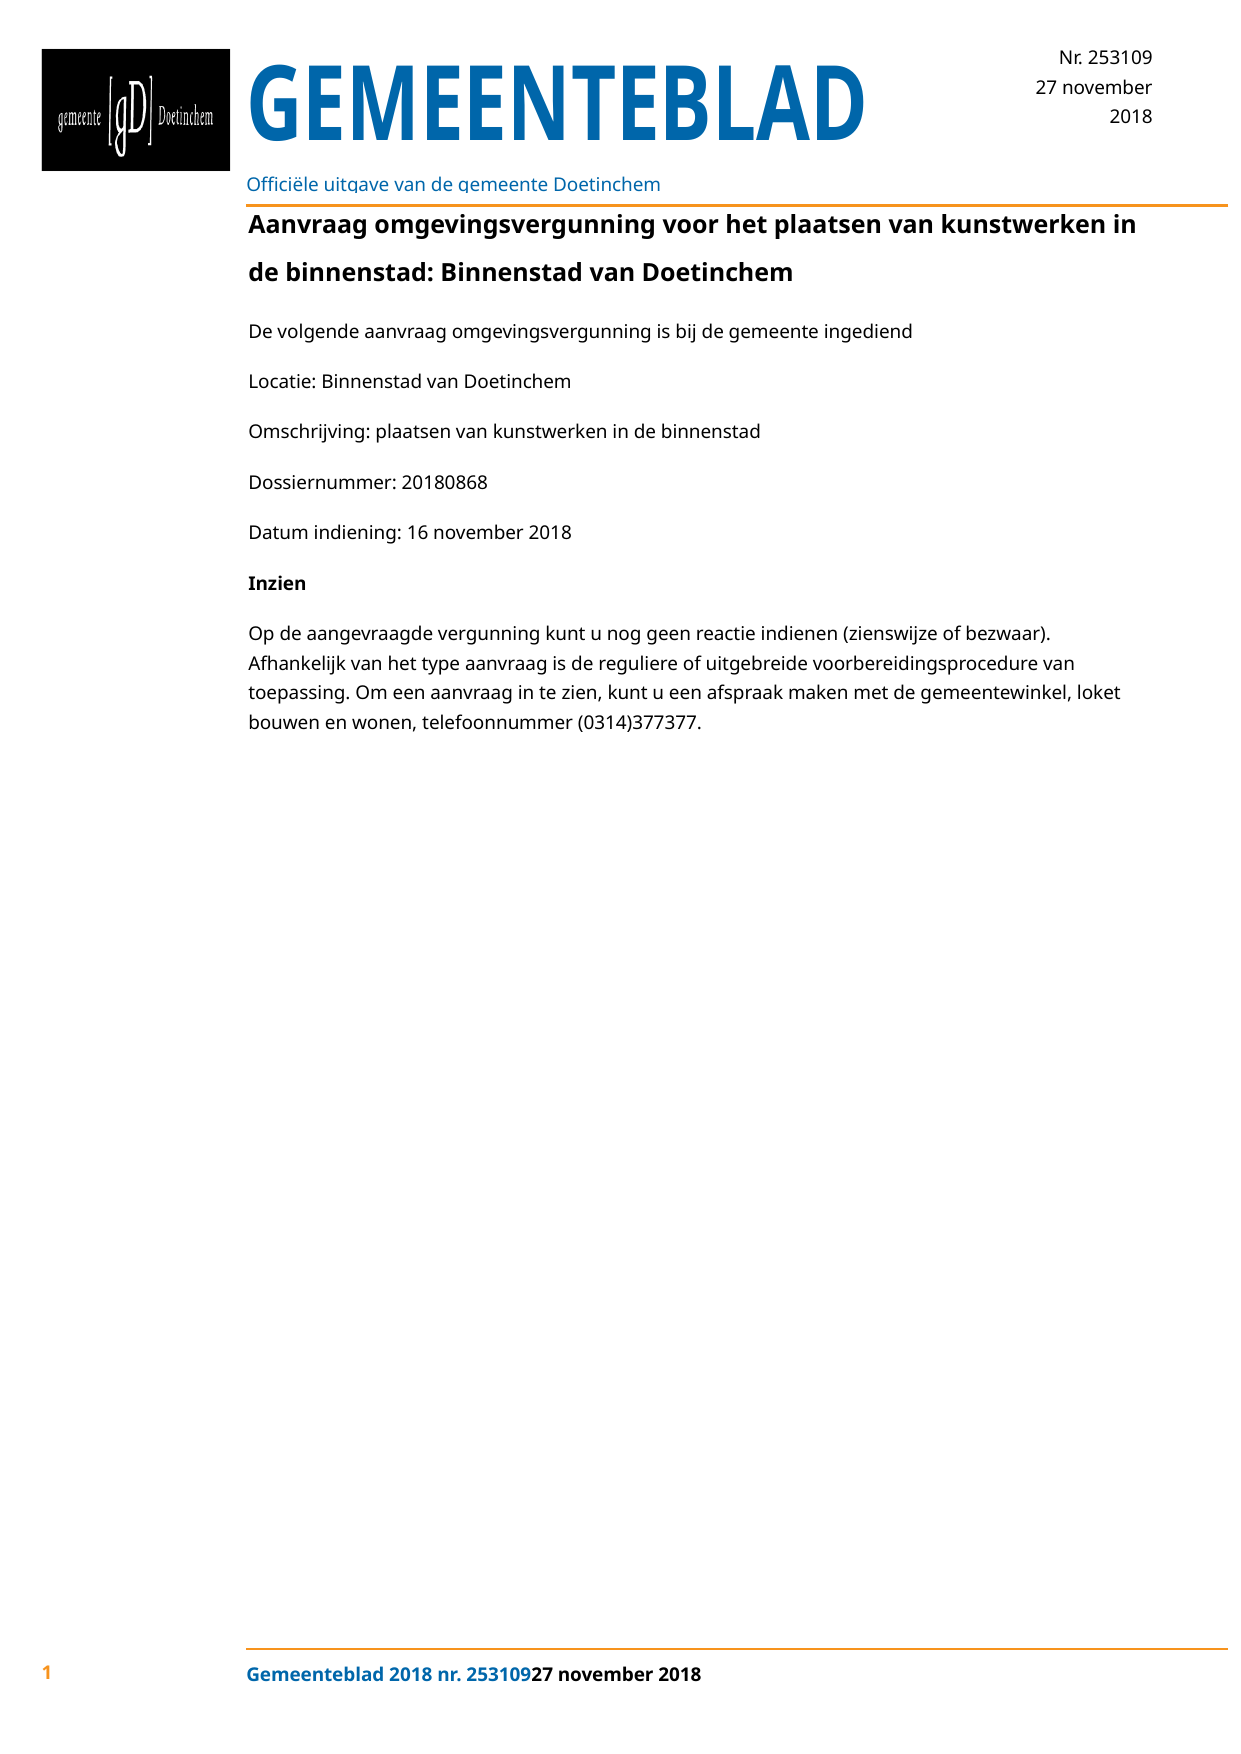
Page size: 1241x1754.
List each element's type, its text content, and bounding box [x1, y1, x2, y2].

text Omschrijving: plaatsen van kunstwerken in de binnenstad [248, 419, 1152, 444]
text Aanvraag omgevingsvergunning voor het plaatsen van kunstwerken in de binnenstad: Binnenstad van Doetinchem [248, 207, 1152, 288]
text De volgende aanvraag omgevingsvergunning is bij de gemeente ingediend [248, 318, 1152, 344]
text Locatie: Binnenstad van Doetinchem [248, 368, 1152, 394]
text Dossiernummer: 20180868 [248, 469, 1152, 495]
text Datum indiening: 16 november 2018 [248, 519, 1152, 545]
picture [41, 47, 231, 172]
text Op de aangevraagde vergunning kunt u nog geen reactie indienen (zienswijze of bezwaar). Afhankelijk van het type aanvraag is de reguliere of uitgebreide voorbereidingsprocedure van toepassing. Om een aanvraag in te zien, kunt u een afspraak maken met de gemeentewinkel, loket bouwen en wonen, telefoonnummer (0314)377377. [248, 620, 1152, 735]
text Inzien [248, 570, 1152, 596]
